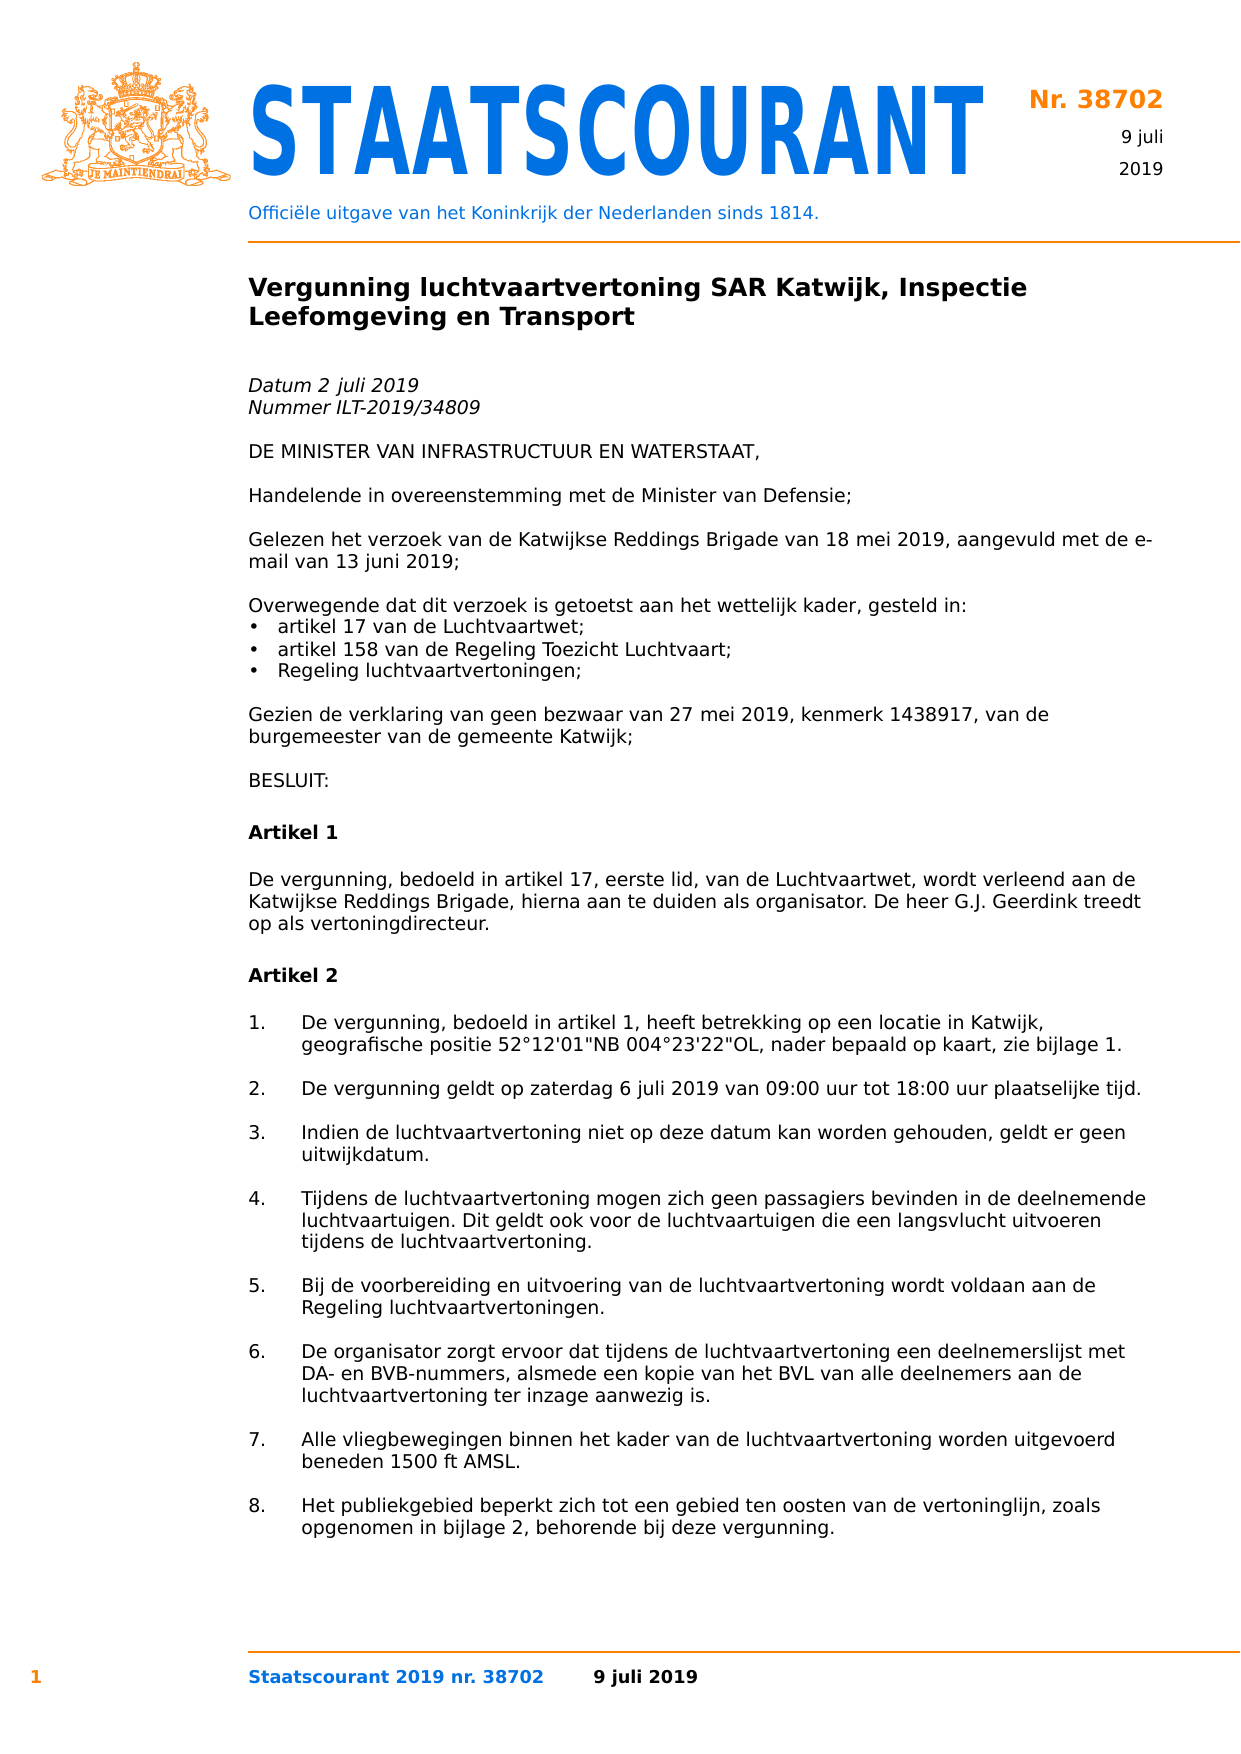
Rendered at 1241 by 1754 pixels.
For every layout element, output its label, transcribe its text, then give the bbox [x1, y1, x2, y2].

text • Regeling luchtvaartvertoningen; [248, 660, 1163, 682]
text Nummer ILT-2019/34809 [248, 397, 1163, 419]
text BESLUIT: [248, 770, 1163, 792]
subtitle Vergunning luchtvaartvertoning SAR Katwijk, Inspectie Leefomgeving en Transport [248, 273, 1163, 331]
text 7. Alle vliegbewegingen binnen het kader van de luchtvaartvertoning worden uitgevoerd beneden 1500 ft AMSL. [248, 1429, 1163, 1473]
subtitle Artikel 2 [248, 965, 1163, 987]
table_header STAATSCOURANT [248, 62, 998, 203]
text DE MINISTER VAN INFRASTRUCTUUR EN WATERSTAAT, [248, 441, 1163, 463]
text 4. Tijdens de luchtvaartvertoning mogen zich geen passagiers bevinden in de deelnemende luchtvaartuigen. Dit geldt ook voor de luchtvaartuigen die een langsvlucht uitvoeren tijdens de luchtvaartvertoning. [248, 1187, 1163, 1253]
table_cell Officiële uitgave van het Koninkrijk der Nederlanden sinds 1814. [248, 203, 1240, 241]
text • artikel 17 van de Luchtvaartwet; [248, 616, 1163, 638]
text 6. De organisator zorgt ervoor dat tijdens de luchtvaartvertoning een deelnemerslijst met DA- en BVB-nummers, alsmede een kopie van het BVL van alle deelnemers aan de luchtvaartvertoning ter inzage aanwezig is. [248, 1341, 1163, 1407]
text 8. Het publiekgebied beperkt zich tot een gebied ten oosten van de vertoninglijn, zoals opgenomen in bijlage 2, behorende bij deze vergunning. [248, 1495, 1163, 1539]
text Handelende in overeenstemming met de Minister van Defensie; [248, 485, 1163, 507]
text • artikel 158 van de Regeling Toezicht Luchtvaart; [248, 638, 1163, 660]
table_header Nr. 38702 [998, 62, 1240, 121]
table_cell 9 juli [998, 121, 1240, 153]
picture [41, 62, 231, 186]
text Datum 2 juli 2019 [248, 375, 1163, 397]
text De vergunning, bedoeld in artikel 17, eerste lid, van de Luchtvaartwet, wordt verleend aan de Katwijkse Reddings Brigade, hierna aan te duiden als organisator. De heer G.J. Geerdink treedt op als vertoningdirecteur. [248, 869, 1163, 935]
text 2. De vergunning geldt op zaterdag 6 juli 2019 van 09:00 uur tot 18:00 uur plaatselijke tijd. [248, 1078, 1163, 1100]
text Gezien de verklaring van geen bezwaar van 27 mei 2019, kenmerk 1438917, van de burgemeester van de gemeente Katwijk; [248, 704, 1163, 748]
text 3. Indien de luchtvaartvertoning niet op deze datum kan worden gehouden, geldt er geen uitwijkdatum. [248, 1122, 1163, 1166]
text 5. Bij de voorbereiding en uitvoering van de luchtvaartvertoning wordt voldaan aan de Regeling luchtvaartvertoningen. [248, 1275, 1163, 1319]
table_cell 2019 [998, 153, 1240, 203]
text 1. De vergunning, bedoeld in artikel 1, heeft betrekking op een locatie in Katwijk, geografische positie 52°12'01"NB 004°23'22"OL, nader bepaald op kaart, zie bijlage 1. [248, 1012, 1163, 1056]
subtitle Artikel 1 [248, 822, 1163, 844]
table_header [25, 62, 248, 241]
text Gelezen het verzoek van de Katwijkse Reddings Brigade van 18 mei 2019, aangevuld met de e-mail van 13 juni 2019; [248, 529, 1163, 573]
text Overwegende dat dit verzoek is getoetst aan het wettelijk kader, gesteld in: [248, 594, 1163, 616]
